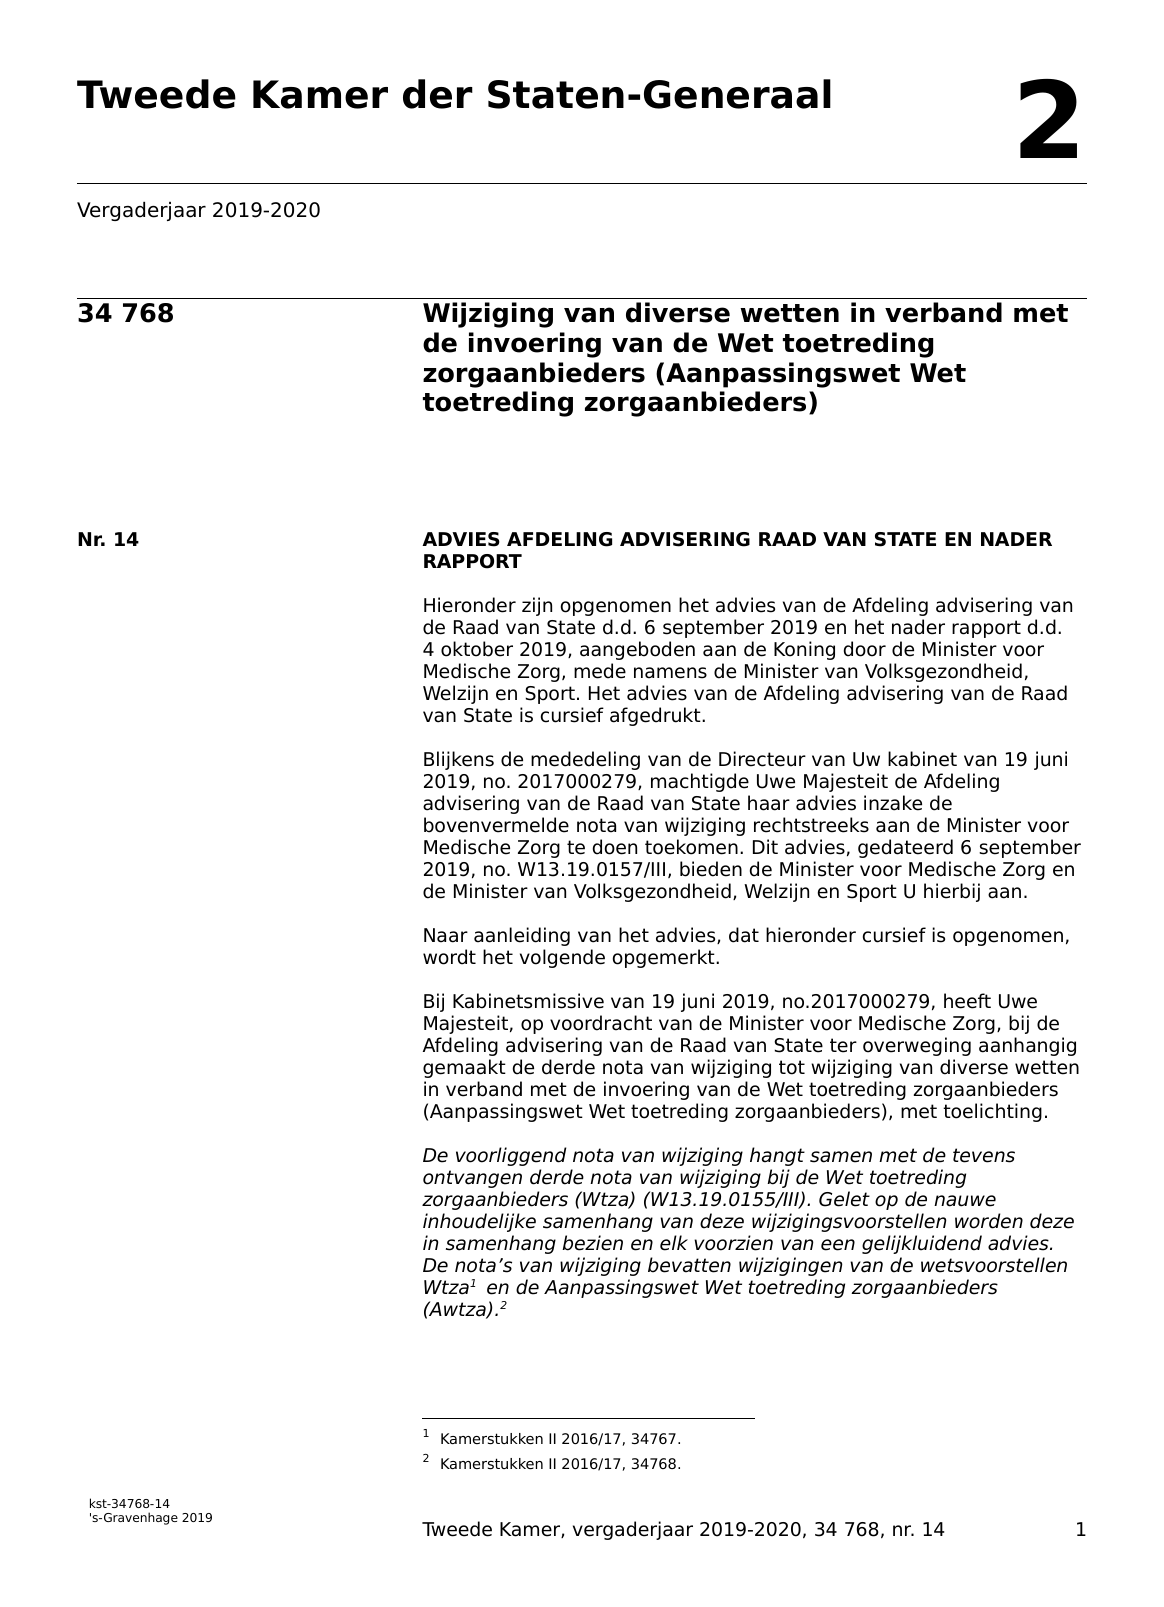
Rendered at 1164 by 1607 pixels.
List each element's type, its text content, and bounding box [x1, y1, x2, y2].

text Hieronder zijn opgenomen het advies van de Afdeling advisering van de Raad van State d.d. 6 september 2019 en het nader rapport d.d. 4 oktober 2019, aangeboden aan de Koning door de Minister voor Medische Zorg, mede namens de Minister van Volksgezondheid, Welzijn en Sport. Het advies van de Afdeling advisering van de Raad van State is cursief afgedrukt. [422, 595, 1087, 727]
text Bij Kabinetsmissive van 19 juni 2019, no.2017000279, heeft Uwe Majesteit, op voordracht van de Minister voor Medische Zorg, bij de Afdeling advisering van de Raad van State ter overweging aanhangig gemaakt de derde nota van wijziging tot wijziging van diverse wetten in verband met de invoering van de Wet toetreding zorgaanbieders (Aanpassingswet Wet toetreding zorgaanbieders), met toelichting. [422, 991, 1087, 1123]
text Kamerstukken II 2016/17, 34767. [422, 1427, 1087, 1449]
table_cell Vergaderjaar 2019-2020 [77, 184, 1087, 298]
subtitle 34 768 Wijziging van diverse wetten in verband met de invoering van de Wet toetreding zorgaanbieders (Aanpassingswet Wet toetreding zorgaanbieders) [77, 299, 1087, 418]
text 's-Gravenhage 2019 [88, 1511, 323, 1525]
text Blijkens de mededeling van de Directeur van Uw kabinet van 19 juni 2019, no. 2017000279, machtigde Uwe Majesteit de Afdeling advisering van de Raad van State haar advies inzake de bovenvermelde nota van wijziging rechtstreeks aan de Minister voor Medische Zorg te doen toekomen. Dit advies, gedateerd 6 september 2019, no. W13.19.0157/III, bieden de Minister voor Medische Zorg en de Minister van Volksgezondheid, Welzijn en Sport U hierbij aan. [422, 749, 1087, 903]
text Kamerstukken II 2016/17, 34768. [422, 1452, 1087, 1474]
subtitle Nr. 14 ADVIES AFDELING ADVISERING RAAD VAN STATE EN NADER RAPPORT [77, 529, 1087, 573]
text kst-34768-14 [88, 1497, 323, 1511]
text Naar aanleiding van het advies, dat hieronder cursief is opgenomen, wordt het volgende opgemerkt. [422, 925, 1087, 969]
table_header 2 [886, 59, 1087, 183]
table_header Tweede Kamer der Staten-Generaal [77, 59, 886, 183]
text De voorliggend nota van wijziging hangt samen met de tevens ontvangen derde nota van wijziging bij de Wet toetreding zorgaanbieders (Wtza) (W13.19.0155/III). Gelet op de nauwe inhoudelijke samenhang van deze wijzigingsvoorstellen worden deze in samenhang bezien en elk voorzien van een gelijkluidend advies. De nota’s van wijziging bevatten wijzigingen van de wetsvoorstellen Wtza en de Aanpassingswet Wet toetreding zorgaanbieders (Awtza). [422, 1145, 1087, 1321]
